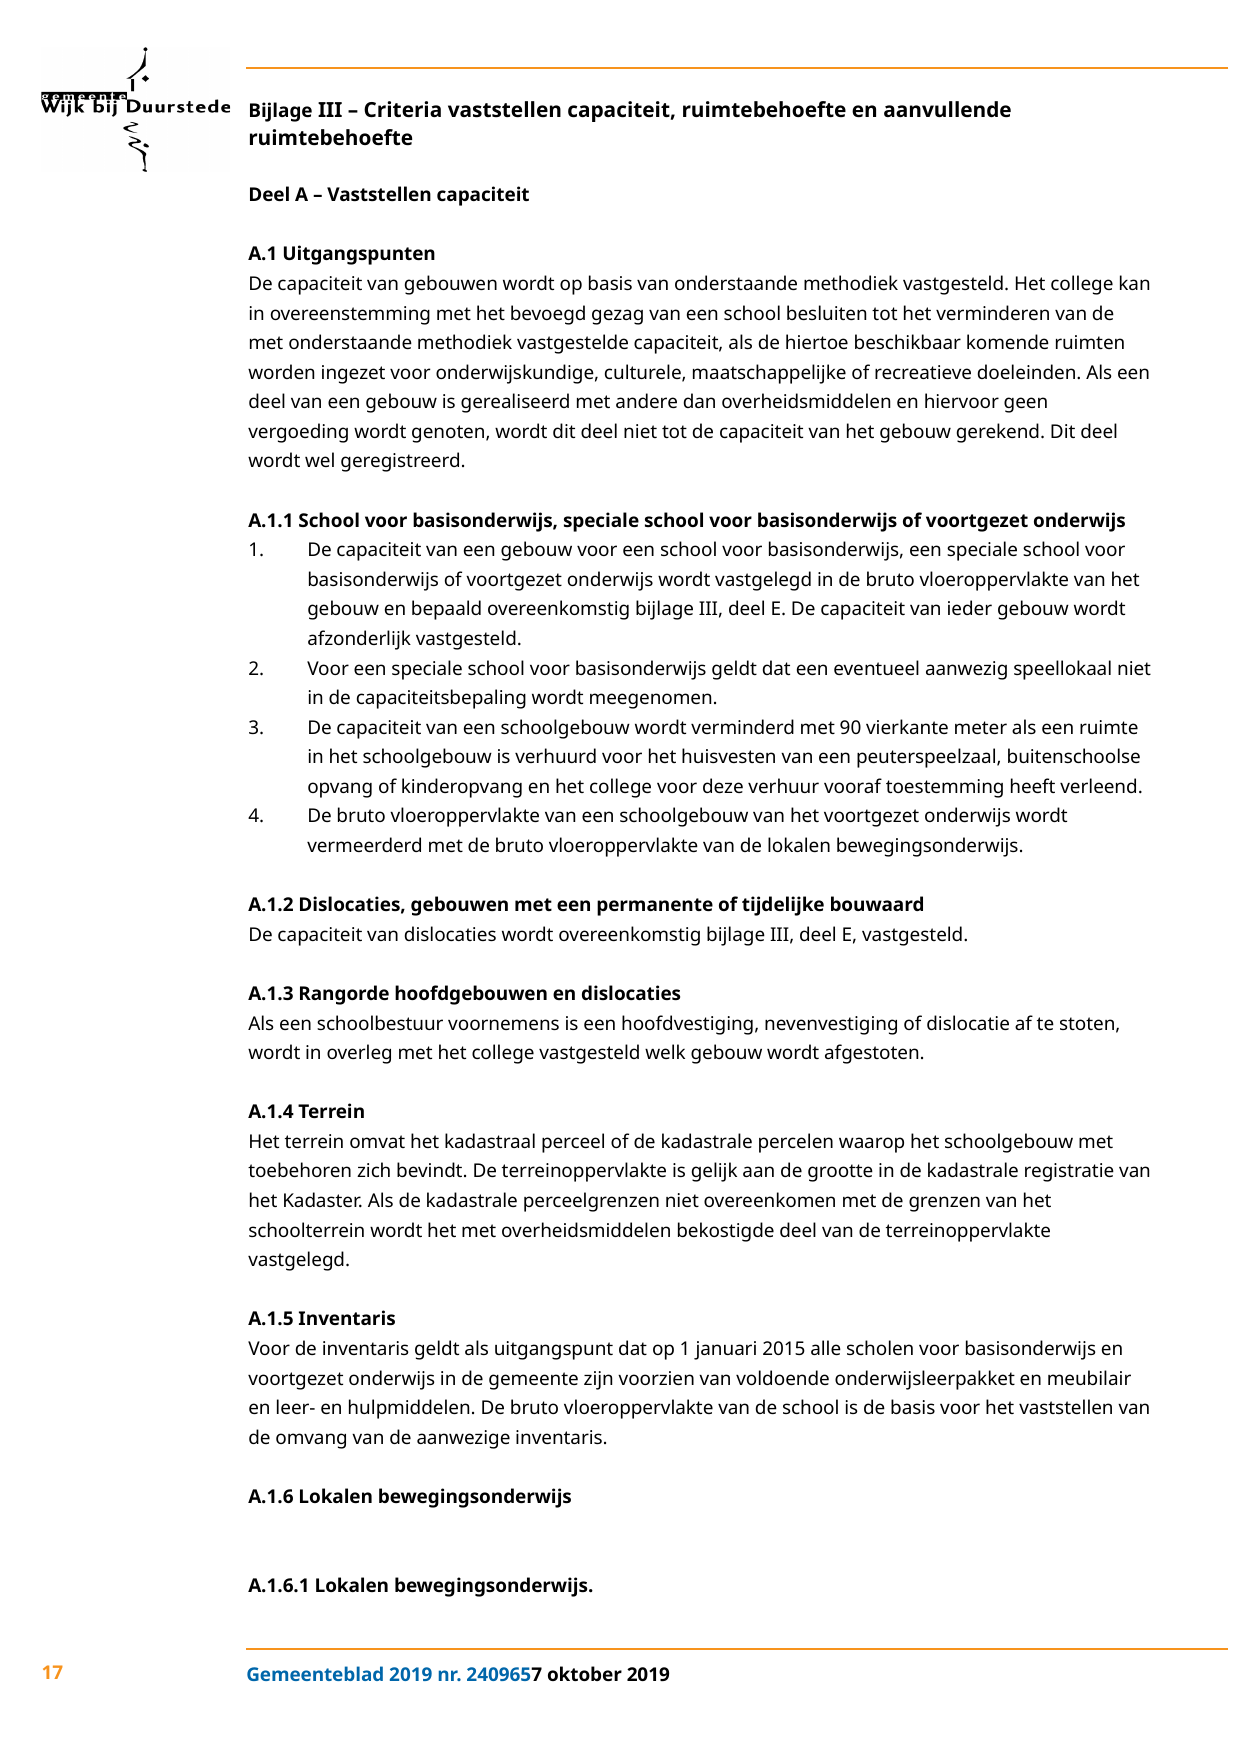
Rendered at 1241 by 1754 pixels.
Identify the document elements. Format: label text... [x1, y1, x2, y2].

list De capaciteit van een gebouw voor een school voor basisonderwijs, een speciale school voor basisonderwijs of voortgezet onderwijs wordt vastgelegd in de bruto vloeroppervlakte van het gebouw en bepaald overeenkomstig bijlage III, deel E. De capaciteit van ieder gebouw wordt afzonderlijk vastgesteld. [248, 536, 1152, 651]
text A.1.3 Rangorde hoofdgebouwen en dislocaties [248, 980, 1152, 1006]
text A.1.6.1 Lokalen bewegingsonderwijs. [248, 1572, 1152, 1597]
text A.1.1 School voor basisonderwijs, speciale school voor basisonderwijs of voortgezet onderwijs [248, 507, 1152, 532]
text De capaciteit van gebouwen wordt op basis van onderstaande methodiek vastgesteld. Het college kan in overeenstemming met het bevoegd gezag van een school besluiten tot het verminderen van de met onderstaande methodiek vastgestelde capaciteit, als de hiertoe beschikbaar komende ruimten worden ingezet voor onderwijskundige, culturele, maatschappelijke of recreatieve doeleinden. Als een deel van een gebouw is gerealiseerd met andere dan overheidsmiddelen en hiervoor geen vergoeding wordt genoten, wordt dit deel niet tot de capaciteit van het gebouw gerekend. Dit deel wordt wel geregistreerd. [248, 270, 1152, 473]
text Bijlage III – Criteria vaststellen capaciteit, ruimtebehoefte en aanvullende ruimtebehoefte [248, 95, 1152, 152]
picture [41, 47, 231, 172]
list Voor een speciale school voor basisonderwijs geldt dat een eventueel aanwezig speellokaal niet in de capaciteitsbepaling wordt meegenomen. [248, 655, 1152, 710]
list De capaciteit van een schoolgebouw wordt verminderd met 90 vierkante meter als een ruimte in het schoolgebouw is verhuurd voor het huisvesten van een peuterspeelzaal, buitenschoolse opvang of kinderopvang en het college voor deze verhuur vooraf toestemming heeft verleend. [248, 714, 1152, 799]
text Het terrein omvat het kadastraal perceel of de kadastrale percelen waarop het schoolgebouw met toebehoren zich bevindt. De terreinoppervlakte is gelijk aan de grootte in de kadastrale registratie van het Kadaster. Als de kadastrale perceelgrenzen niet overeenkomen met de grenzen van het schoolterrein wordt het met overheidsmiddelen bekostigde deel van de terreinoppervlakte vastgelegd. [248, 1128, 1152, 1272]
text A.1.6 Lokalen bewegingsonderwijs [248, 1483, 1152, 1509]
list De bruto vloeroppervlakte van een schoolgebouw van het voortgezet onderwijs wordt vermeerderd met de bruto vloeroppervlakte van de lokalen bewegingsonderwijs. [248, 803, 1152, 858]
text A.1 Uitgangspunten [248, 241, 1152, 266]
text De capaciteit van dislocaties wordt overeenkomstig bijlage III, deel E, vastgesteld. [248, 921, 1152, 947]
text A.1.2 Dislocaties, gebouwen met een permanente of tijdelijke bouwaard [248, 891, 1152, 917]
text Voor de inventaris geldt als uitgangspunt dat op 1 januari 2015 alle scholen voor basisonderwijs en voortgezet onderwijs in de gemeente zijn voorzien van voldoende onderwijsleerpakket en meubilair en leer- en hulpmiddelen. De bruto vloeroppervlakte van de school is de basis voor het vaststellen van de omvang van de aanwezige inventaris. [248, 1335, 1152, 1449]
text Deel A – Vaststellen capaciteit [248, 181, 1152, 207]
text Als een schoolbestuur voornemens is een hoofdvestiging, nevenvestiging of dislocatie af te stoten, wordt in overleg met het college vastgesteld welk gebouw wordt afgestoten. [248, 1010, 1152, 1065]
text A.1.4 Terrein [248, 1098, 1152, 1124]
text A.1.5 Inventaris [248, 1306, 1152, 1331]
